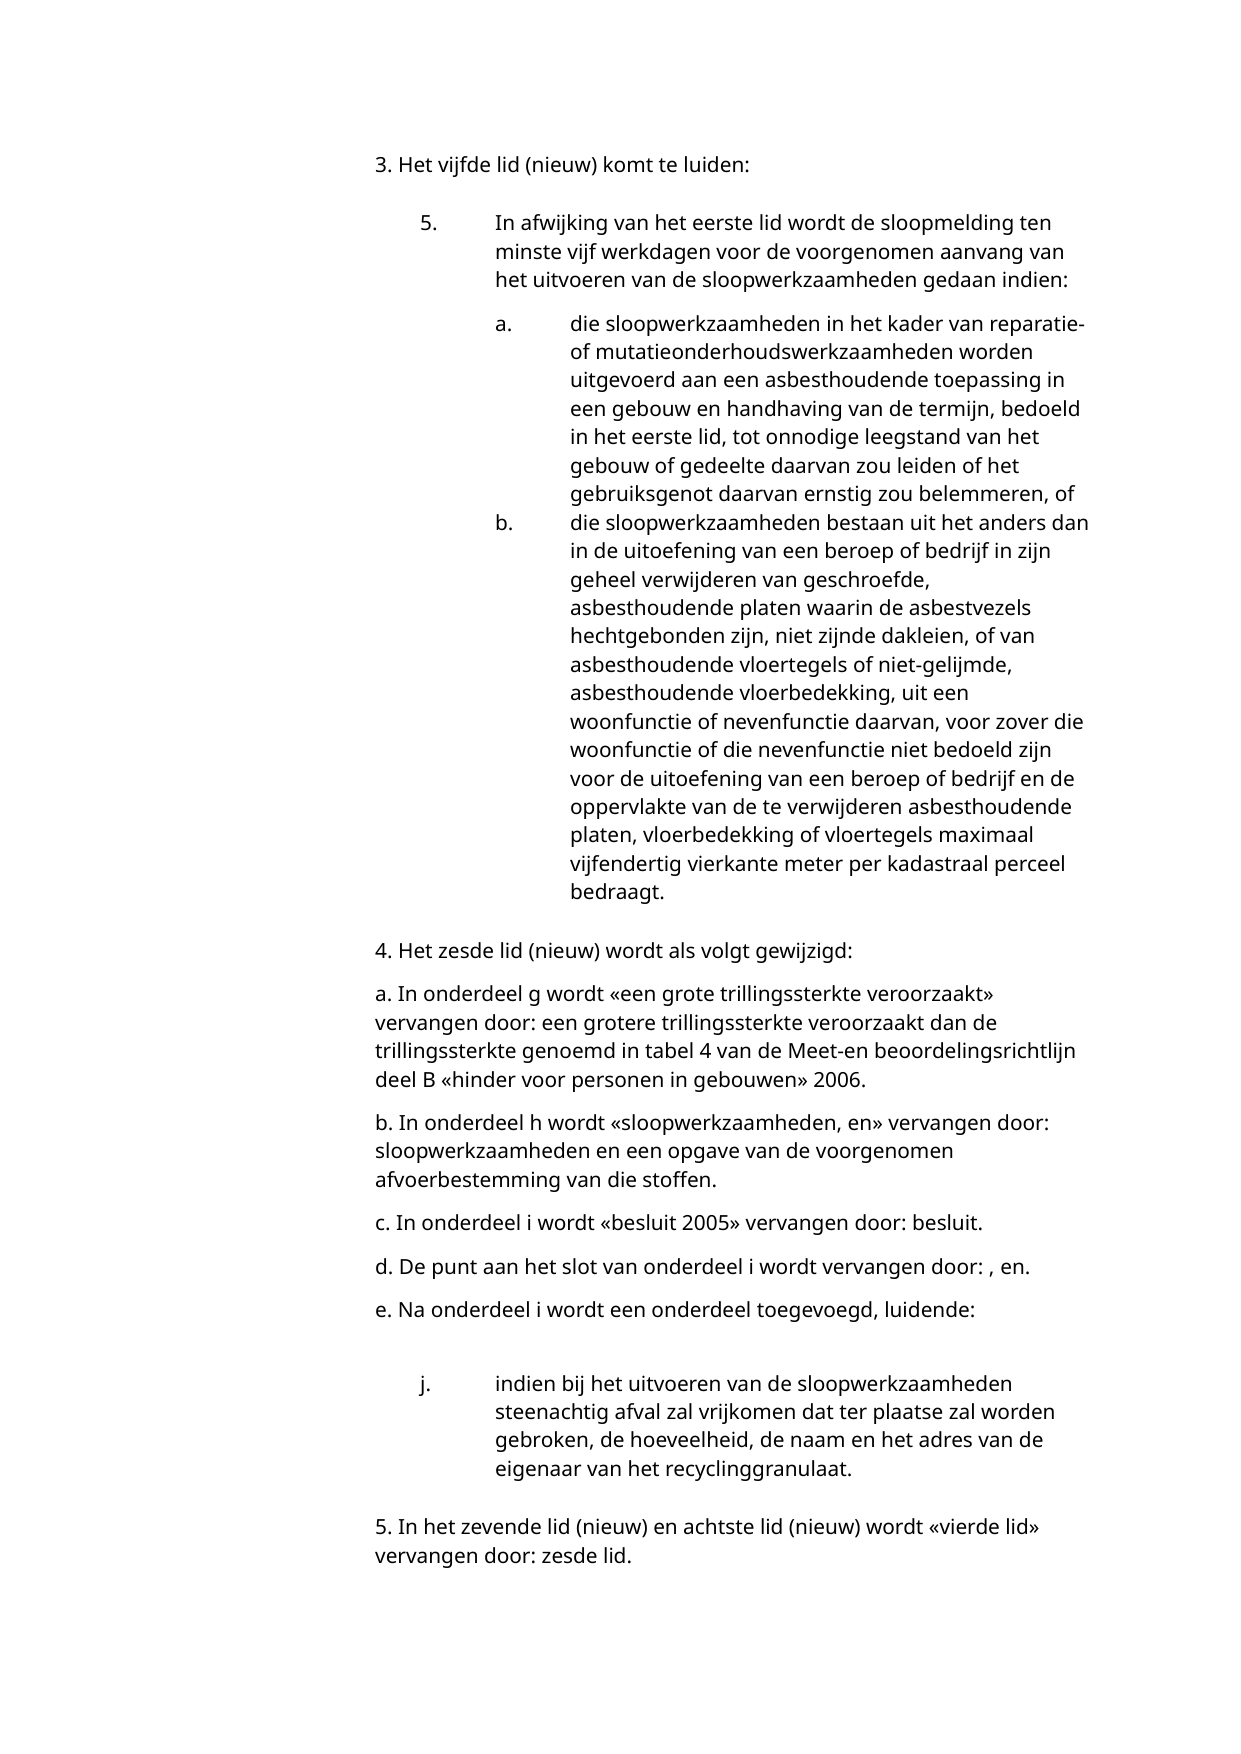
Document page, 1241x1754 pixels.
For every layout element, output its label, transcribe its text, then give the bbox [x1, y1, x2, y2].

text b. In onderdeel h wordt «sloopwerkzaamheden, en» vervangen door: sloopwerkzaamheden en een opgave van de voorgenomen afvoerbestemming van die stoffen. [375, 1108, 1090, 1193]
text e. Na onderdeel i wordt een onderdeel toegevoegd, luidende: [375, 1295, 1090, 1324]
list In afwijking van het eerste lid wordt de sloopmelding ten minste vijf werkdagen voor de voorgenomen aanvang van het uitvoeren van de sloopwerkzaamheden gedaan indien: [420, 208, 1090, 294]
list indien bij het uitvoeren van de sloopwerkzaamheden steenachtig afval zal vrijkomen dat ter plaatse zal worden gebroken, de hoeveelheid, de naam en het adres van de eigenaar van het recyclinggranulaat. [420, 1369, 1090, 1482]
text 4. Het zesde lid (nieuw) wordt als volgt gewijzigd: [375, 936, 1090, 964]
list die sloopwerkzaamheden in het kader van reparatie- of mutatieonderhoudswerkzaamheden worden uitgevoerd aan een asbesthoudende toepassing in een gebouw en handhaving van de termijn, bedoeld in het eerste lid, tot onnodige leegstand van het gebouw of gedeelte daarvan zou leiden of het gebruiksgenot daarvan ernstig zou belemmeren, of [495, 309, 1090, 508]
text 5. In het zevende lid (nieuw) en achtste lid (nieuw) wordt «vierde lid» vervangen door: zesde lid. [375, 1512, 1090, 1569]
list die sloopwerkzaamheden bestaan uit het anders dan in de uitoefening van een beroep of bedrijf in zijn geheel verwijderen van geschroefde, asbesthoudende platen waarin de asbestvezels hechtgebonden zijn, niet zijnde dakleien, of van asbesthoudende vloertegels of niet-gelijmde, asbesthoudende vloerbedekking, uit een woonfunctie of nevenfunctie daarvan, voor zover die woonfunctie of die nevenfunctie niet bedoeld zijn voor de uitoefening van een beroep of bedrijf en de oppervlakte van de te verwijderen asbesthoudende platen, vloerbedekking of vloertegels maximaal vijfendertig vierkante meter per kadastraal perceel bedraagt. [495, 508, 1090, 906]
text c. In onderdeel i wordt «besluit 2005» vervangen door: besluit. [375, 1208, 1090, 1237]
text a. In onderdeel g wordt «een grote trillingssterkte veroorzaakt» vervangen door: een grotere trillingssterkte veroorzaakt dan de trillingssterkte genoemd in tabel 4 van de Meet-en beoordelingsrichtlijn deel B «hinder voor personen in gebouwen» 2006. [375, 979, 1090, 1093]
text 3. Het vijfde lid (nieuw) komt te luiden: [375, 150, 1090, 178]
text d. De punt aan het slot van onderdeel i wordt vervangen door: , en. [375, 1252, 1090, 1280]
